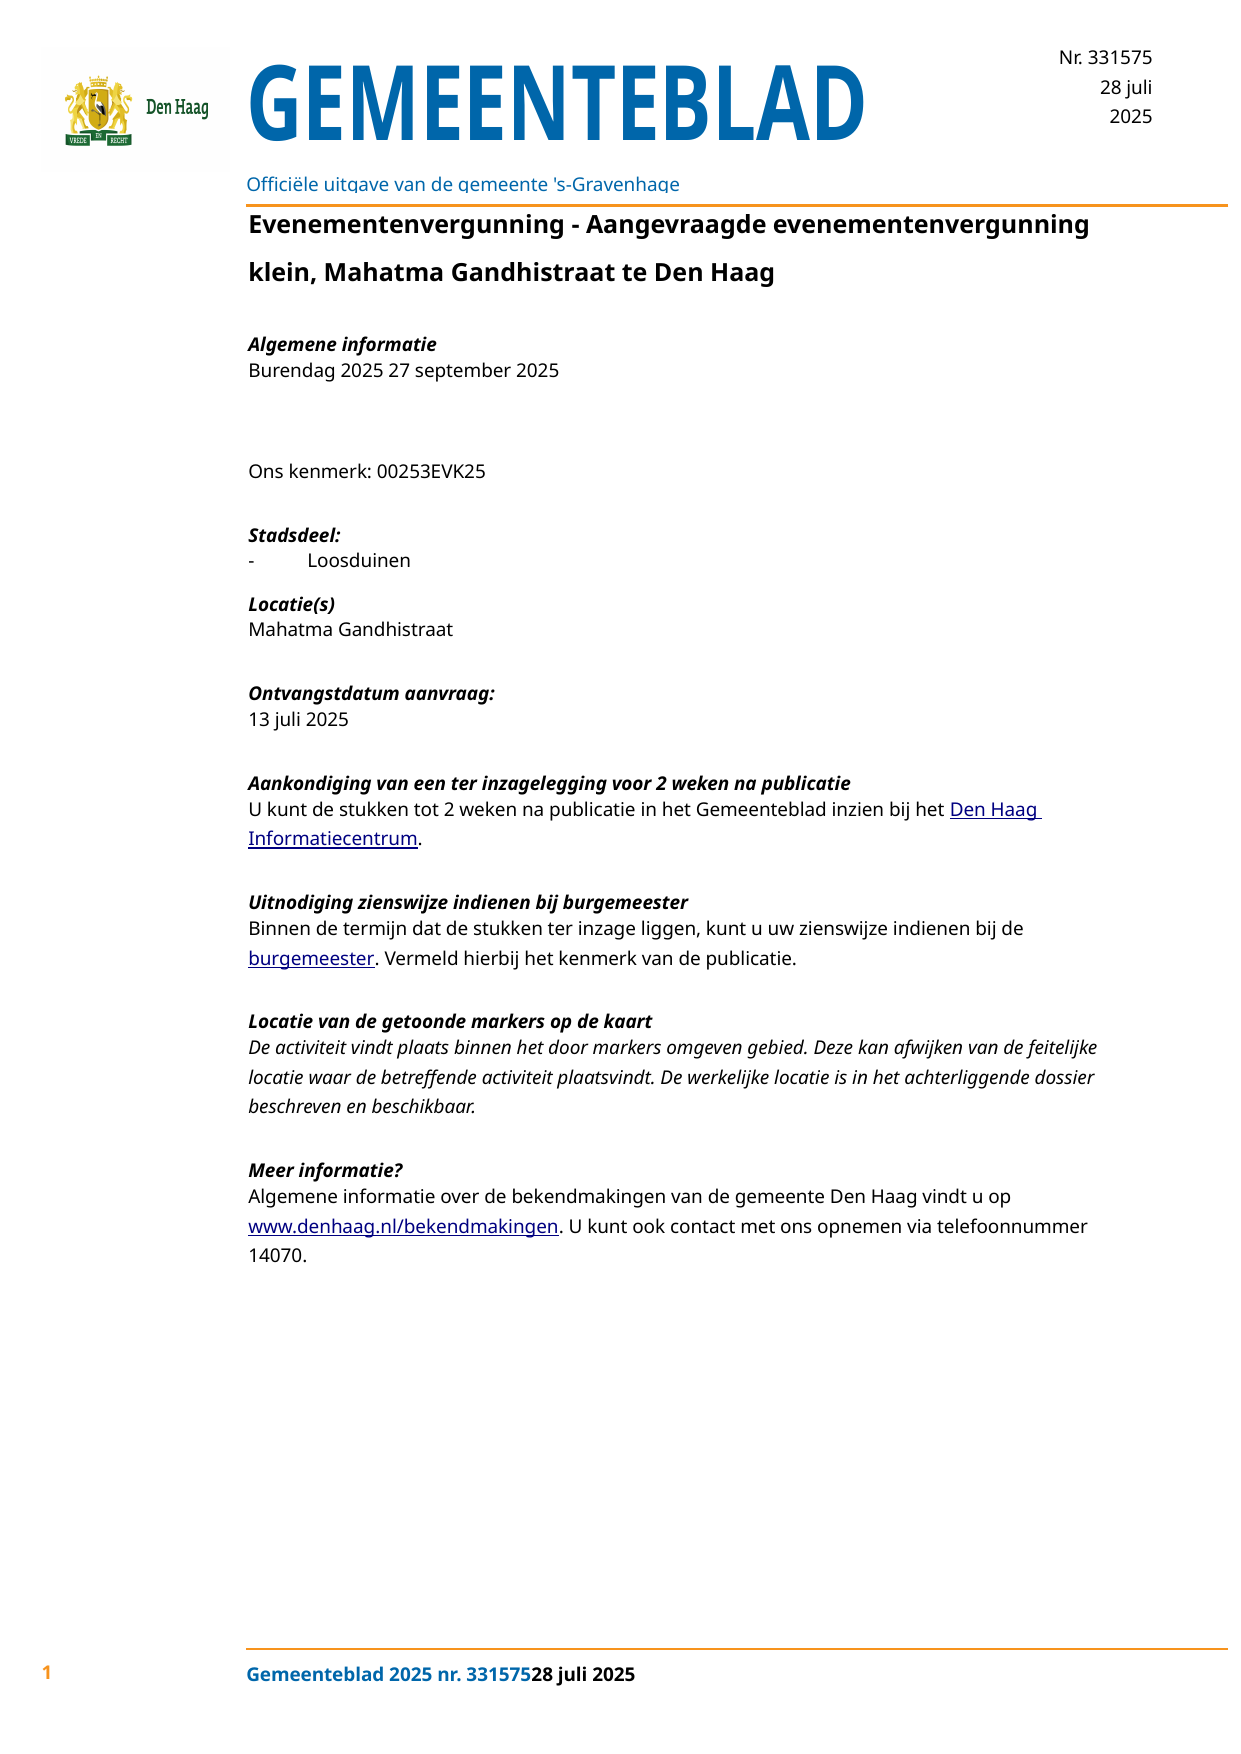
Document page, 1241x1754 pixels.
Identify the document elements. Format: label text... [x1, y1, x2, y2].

text Locatie(s) [248, 591, 1152, 617]
picture [41, 47, 231, 172]
text U kunt de stukken tot 2 weken na publicatie in het Gemeenteblad inzien bij het Den Haag Informatiecentrum. [248, 796, 1152, 851]
list Loosduinen [248, 548, 1152, 573]
text Binnen de termijn dat de stukken ter inzage liggen, kunt u uw zienswijze indienen bij de burgemeester. Vermeld hierbij het kenmerk van de publicatie. [248, 915, 1152, 971]
text Aankondiging van een ter inzagelegging voor 2 weken na publicatie [248, 770, 1152, 796]
text Stadsdeel: [248, 522, 1152, 548]
text De activiteit vindt plaats binnen het door markers omgeven gebied. Deze kan afwijken van de feitelijke locatie waar de betreffende activiteit plaatsvindt. De werkelijke locatie is in het achterliggende dossier beschreven en beschikbaar. [248, 1034, 1152, 1119]
text Meer informatie? [248, 1158, 1152, 1183]
text Uitnodiging zienswijze indienen bij burgemeester [248, 889, 1152, 915]
text Ontvangstdatum aanvraag: [248, 681, 1152, 706]
text 13 juli 2025 [248, 706, 1152, 732]
text Evenementenvergunning - Aangevraagde evenementenvergunning klein, Mahatma Gandhistraat te Den Haag [248, 207, 1152, 288]
text Locatie van de getoonde markers op de kaart [248, 1009, 1152, 1034]
text Burendag 2025 27 september 2025 [248, 357, 1152, 383]
text Algemene informatie over de bekendmakingen van de gemeente Den Haag vindt u op www.denhaag.nl/bekendmakingen. U kunt ook contact met ons opnemen via telefoonnummer 14070. [248, 1183, 1152, 1268]
text Algemene informatie [248, 331, 1152, 357]
text Ons kenmerk: 00253EVK25 [248, 458, 1152, 484]
text Mahatma Gandhistraat [248, 617, 1152, 642]
